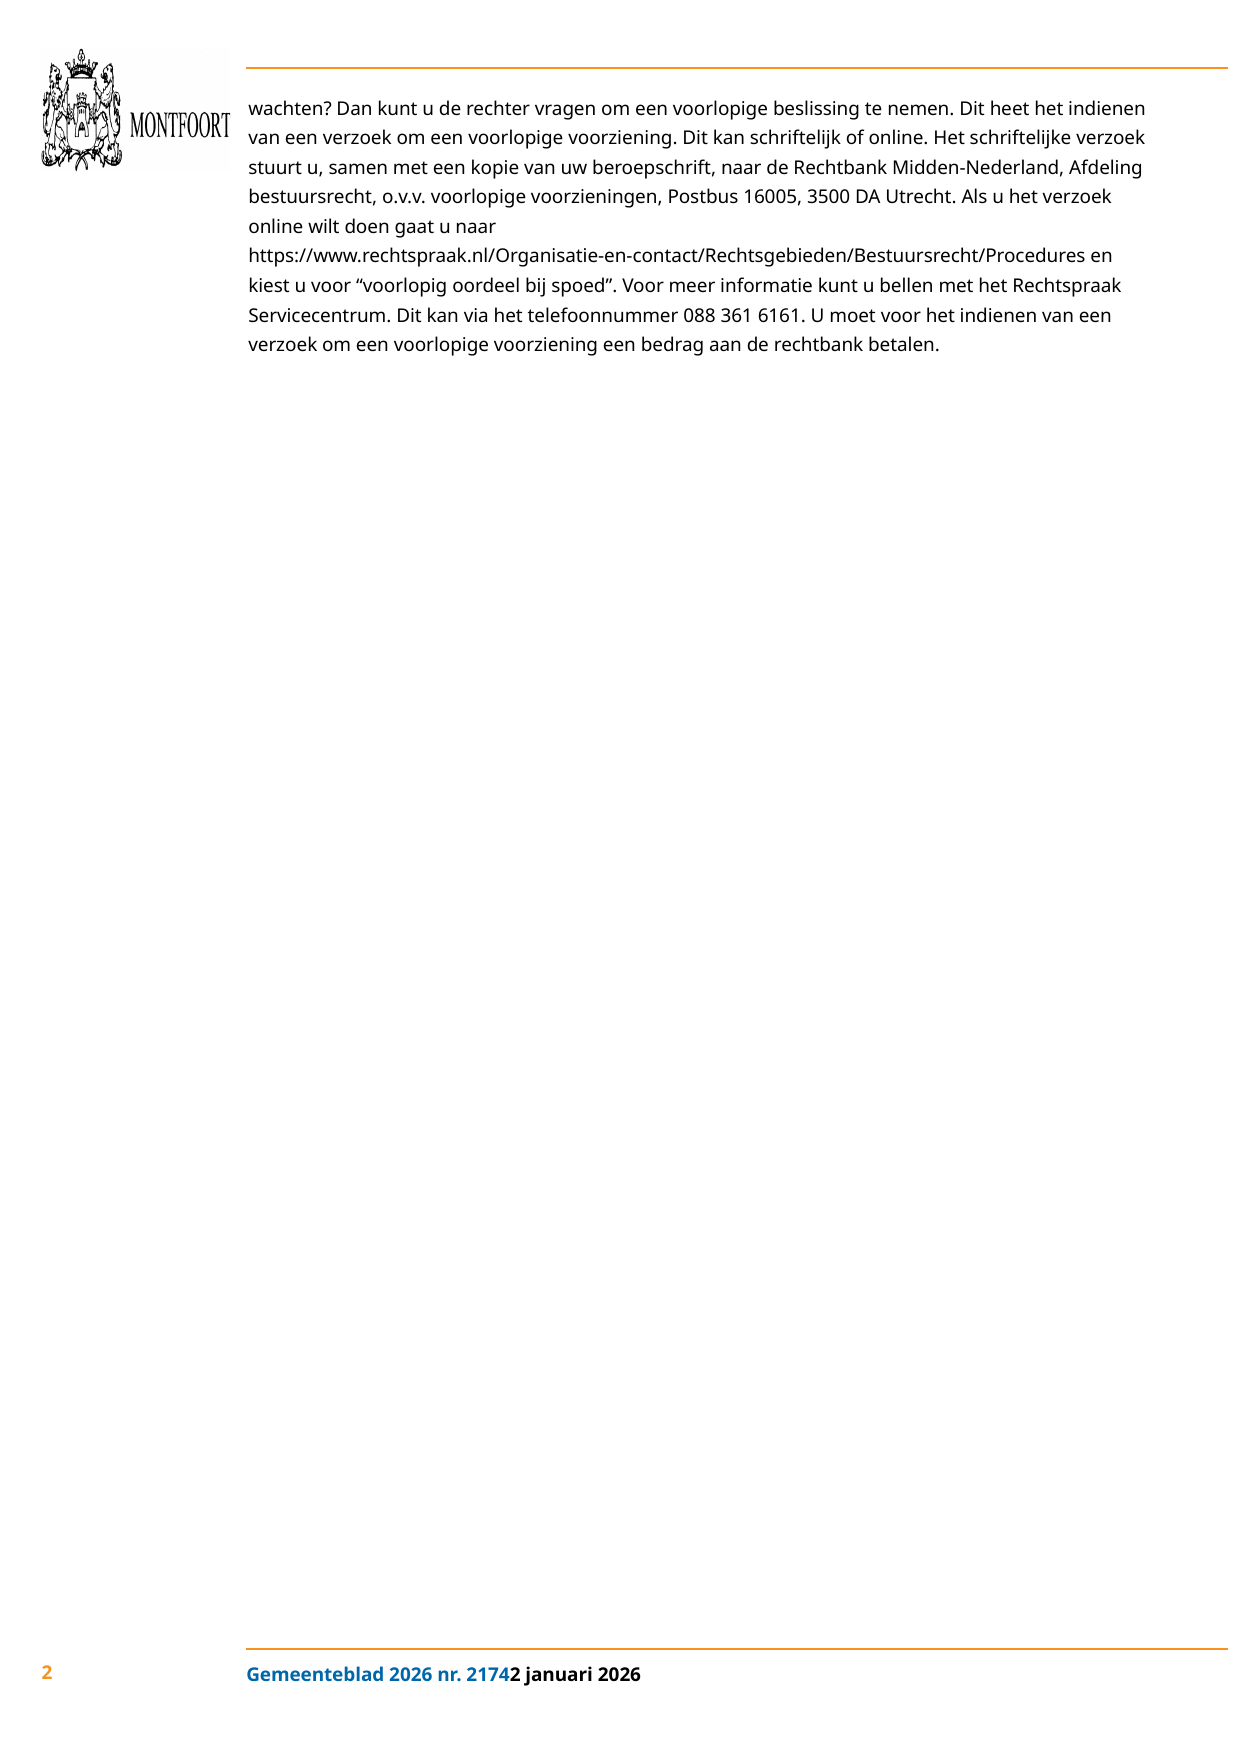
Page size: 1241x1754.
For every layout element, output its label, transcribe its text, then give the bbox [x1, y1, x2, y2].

text wachten? Dan kunt u de rechter vragen om een voorlopige beslissing te nemen. Dit heet het indienen van een verzoek om een voorlopige voorziening. Dit kan schriftelijk of online. Het schriftelijke verzoek stuurt u, samen met een kopie van uw beroepschrift, naar de Rechtbank Midden-Nederland, Afdeling bestuursrecht, o.v.v. voorlopige voorzieningen, Postbus 16005, 3500 DA Utrecht. Als u het verzoek online wilt doen gaat u naar https://www.rechtspraak.nl/Organisatie-en-contact/Rechtsgebieden/Bestuursrecht/Procedures en kiest u voor “voorlopig oordeel bij spoed”. Voor meer informatie kunt u bellen met het Rechtspraak Servicecentrum. Dit kan via het telefoonnummer 088 361 6161. U moet voor het indienen van een verzoek om een voorlopige voorziening een bedrag aan de rechtbank betalen. [248, 95, 1152, 357]
picture [41, 47, 231, 172]
